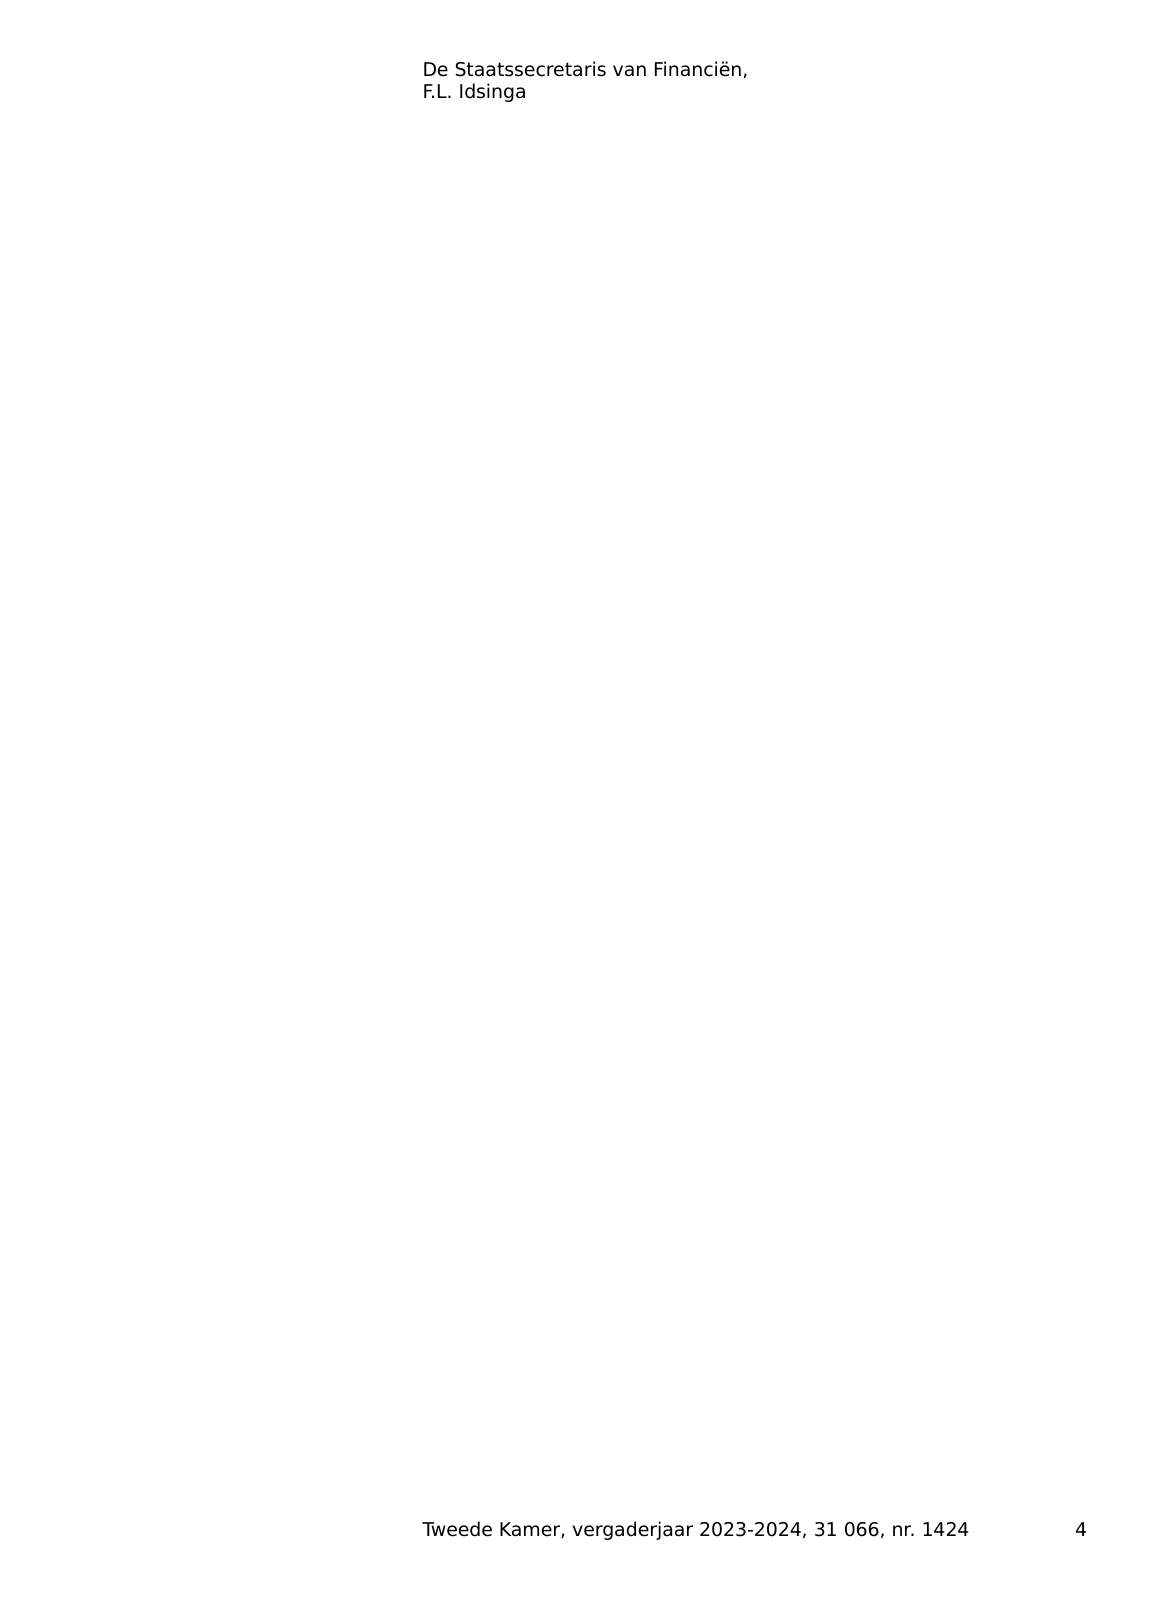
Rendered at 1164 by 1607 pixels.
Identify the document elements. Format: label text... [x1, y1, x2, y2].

text De Staatssecretaris van Financiën, F.L. Idsinga [422, 59, 1087, 103]
